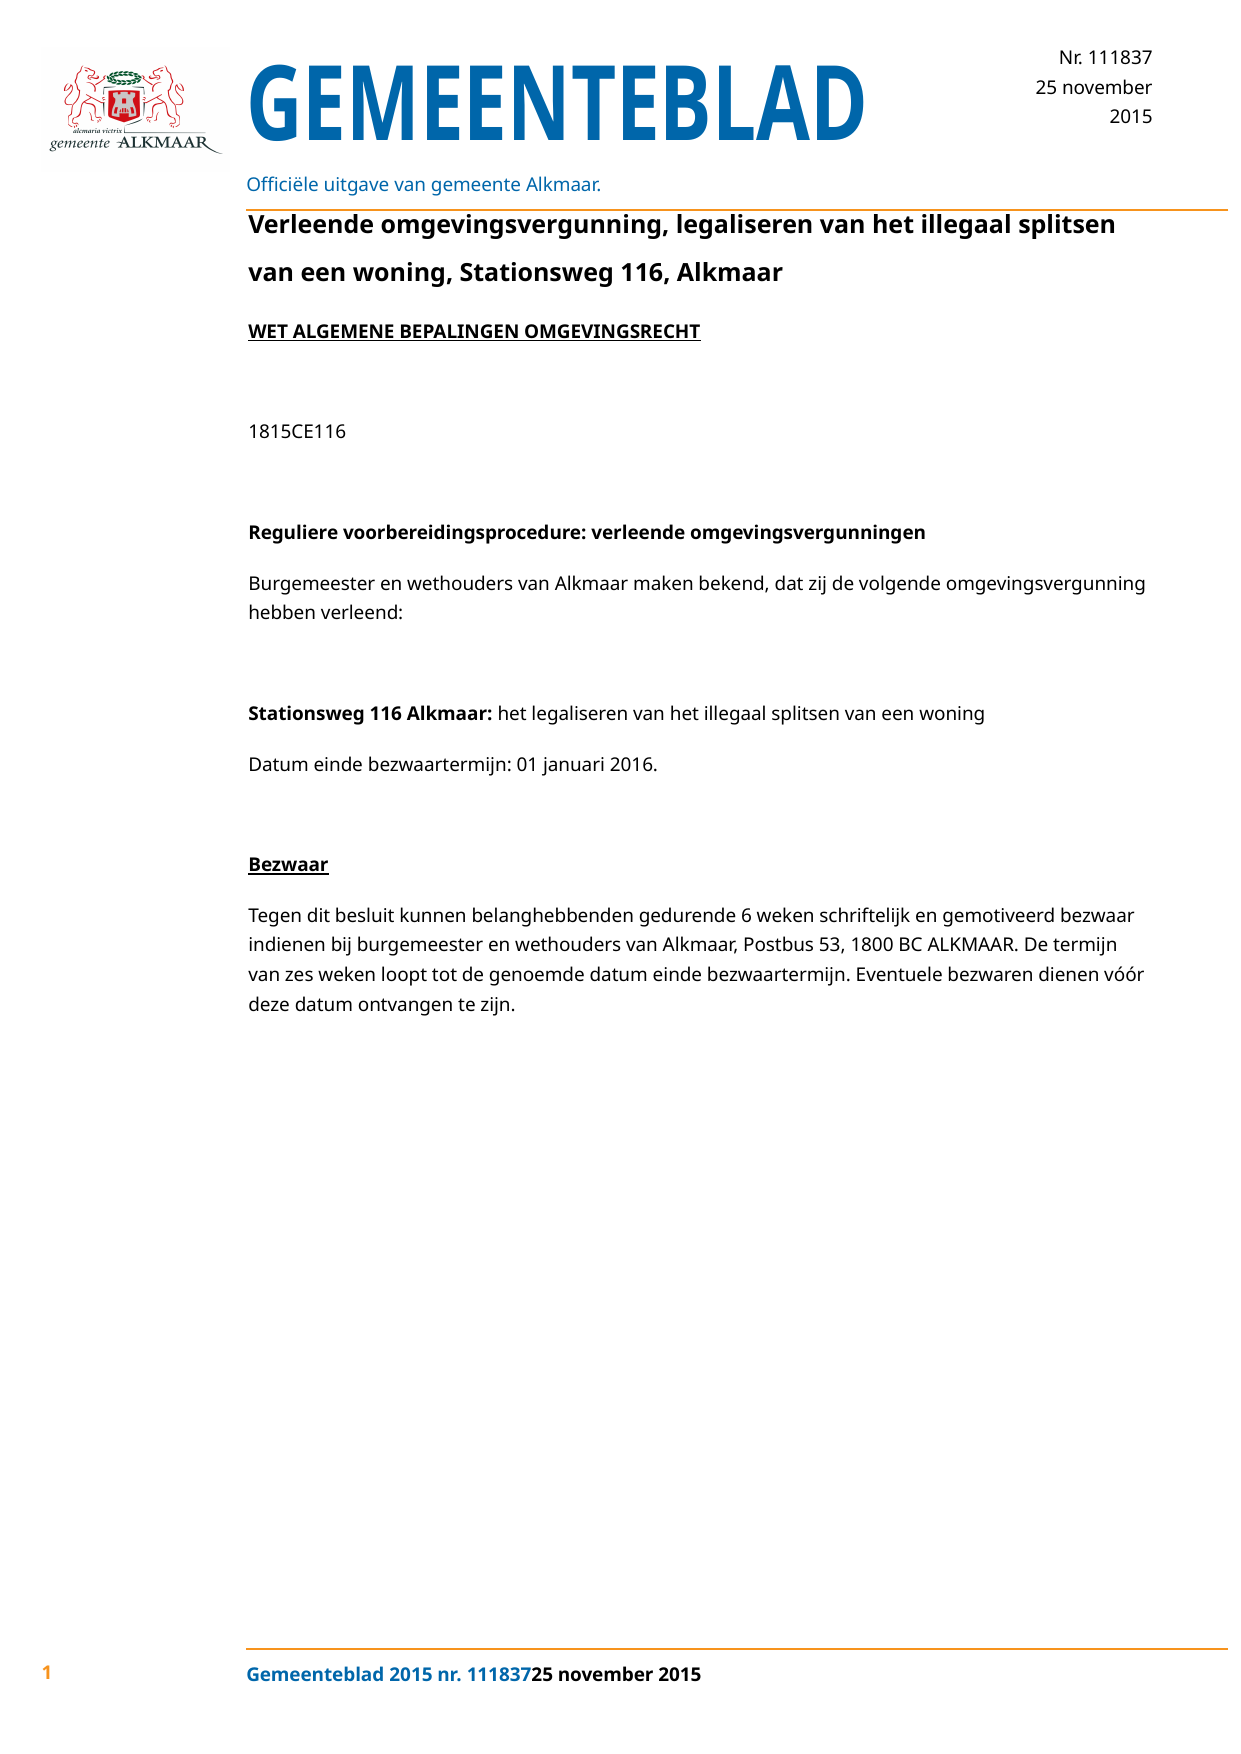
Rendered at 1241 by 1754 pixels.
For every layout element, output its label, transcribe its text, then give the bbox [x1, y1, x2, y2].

text Datum einde bezwaartermijn: 01 januari 2016. [248, 751, 1152, 777]
text 1815CE116 [248, 419, 1152, 444]
picture [41, 47, 231, 172]
text Stationsweg 116 Alkmaar: het legaliseren van het illegaal splitsen van een woning [248, 700, 1152, 726]
text WET ALGEMENE BEPALINGEN OMGEVINGSRECHT [248, 318, 1152, 344]
text Tegen dit besluit kunnen belanghebbenden gedurende 6 weken schriftelijk en gemotiveerd bezwaar indienen bij burgemeester en wethouders van Alkmaar, Postbus 53, 1800 BC ALKMAAR. De termijn van zes weken loopt tot de genoemde datum einde bezwaartermijn. Eventuele bezwaren dienen vóór deze datum ontvangen te zijn. [248, 902, 1152, 1017]
text Bezwaar [248, 852, 1152, 877]
text Verleende omgevingsvergunning, legaliseren van het illegaal splitsen van een woning, Stationsweg 116, Alkmaar [248, 211, 1152, 288]
text Burgemeester en wethouders van Alkmaar maken bekend, dat zij de volgende omgevingsvergunning hebben verleend: [248, 570, 1152, 625]
text Reguliere voorbereidingsprocedure: verleende omgevingsvergunningen [248, 519, 1152, 545]
